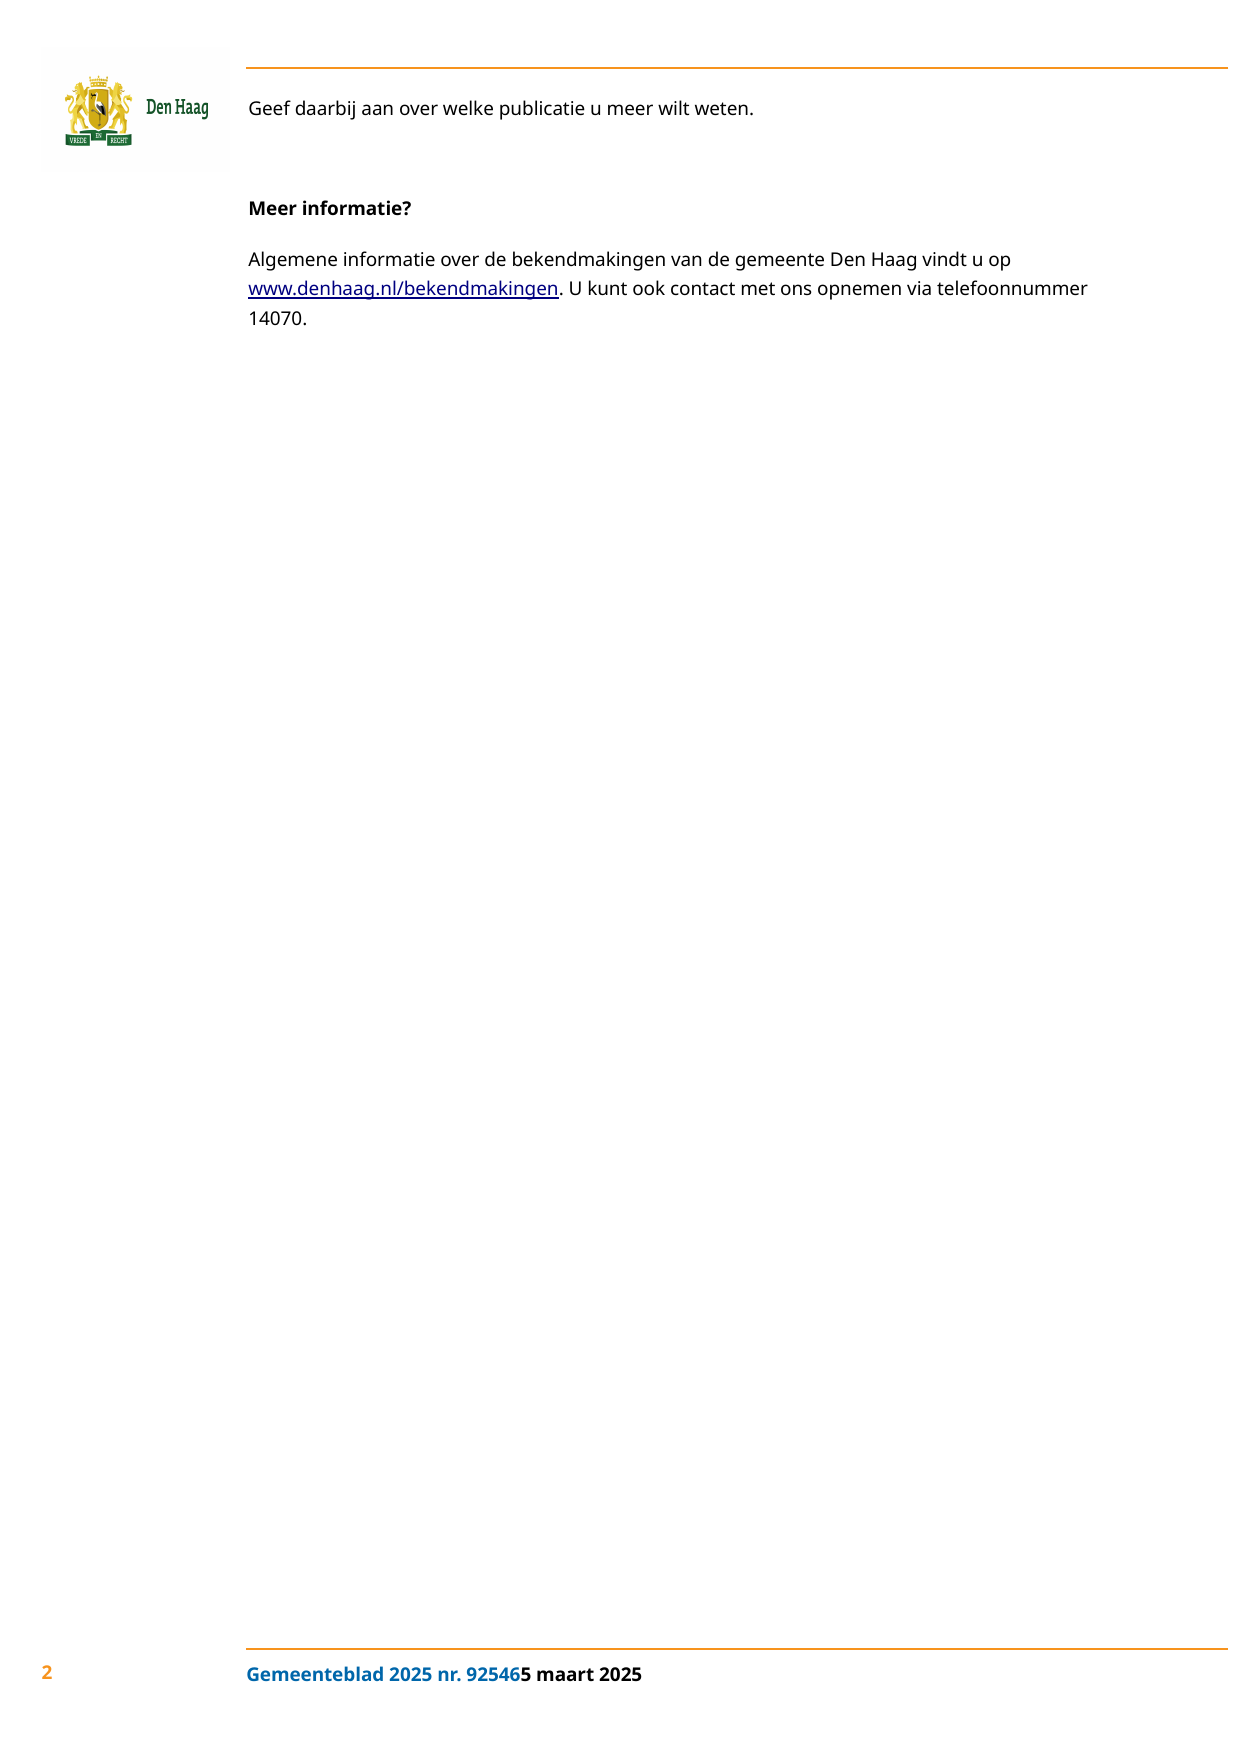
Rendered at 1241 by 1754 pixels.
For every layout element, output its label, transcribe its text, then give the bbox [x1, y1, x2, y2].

text Geef daarbij aan over welke publicatie u meer wilt weten. [248, 95, 1152, 121]
picture [41, 47, 231, 172]
text Algemene informatie over de bekendmakingen van de gemeente Den Haag vindt u op www.denhaag.nl/bekendmakingen. U kunt ook contact met ons opnemen via telefoonnummer 14070. [248, 246, 1152, 331]
text Meer informatie? [248, 196, 1152, 221]
